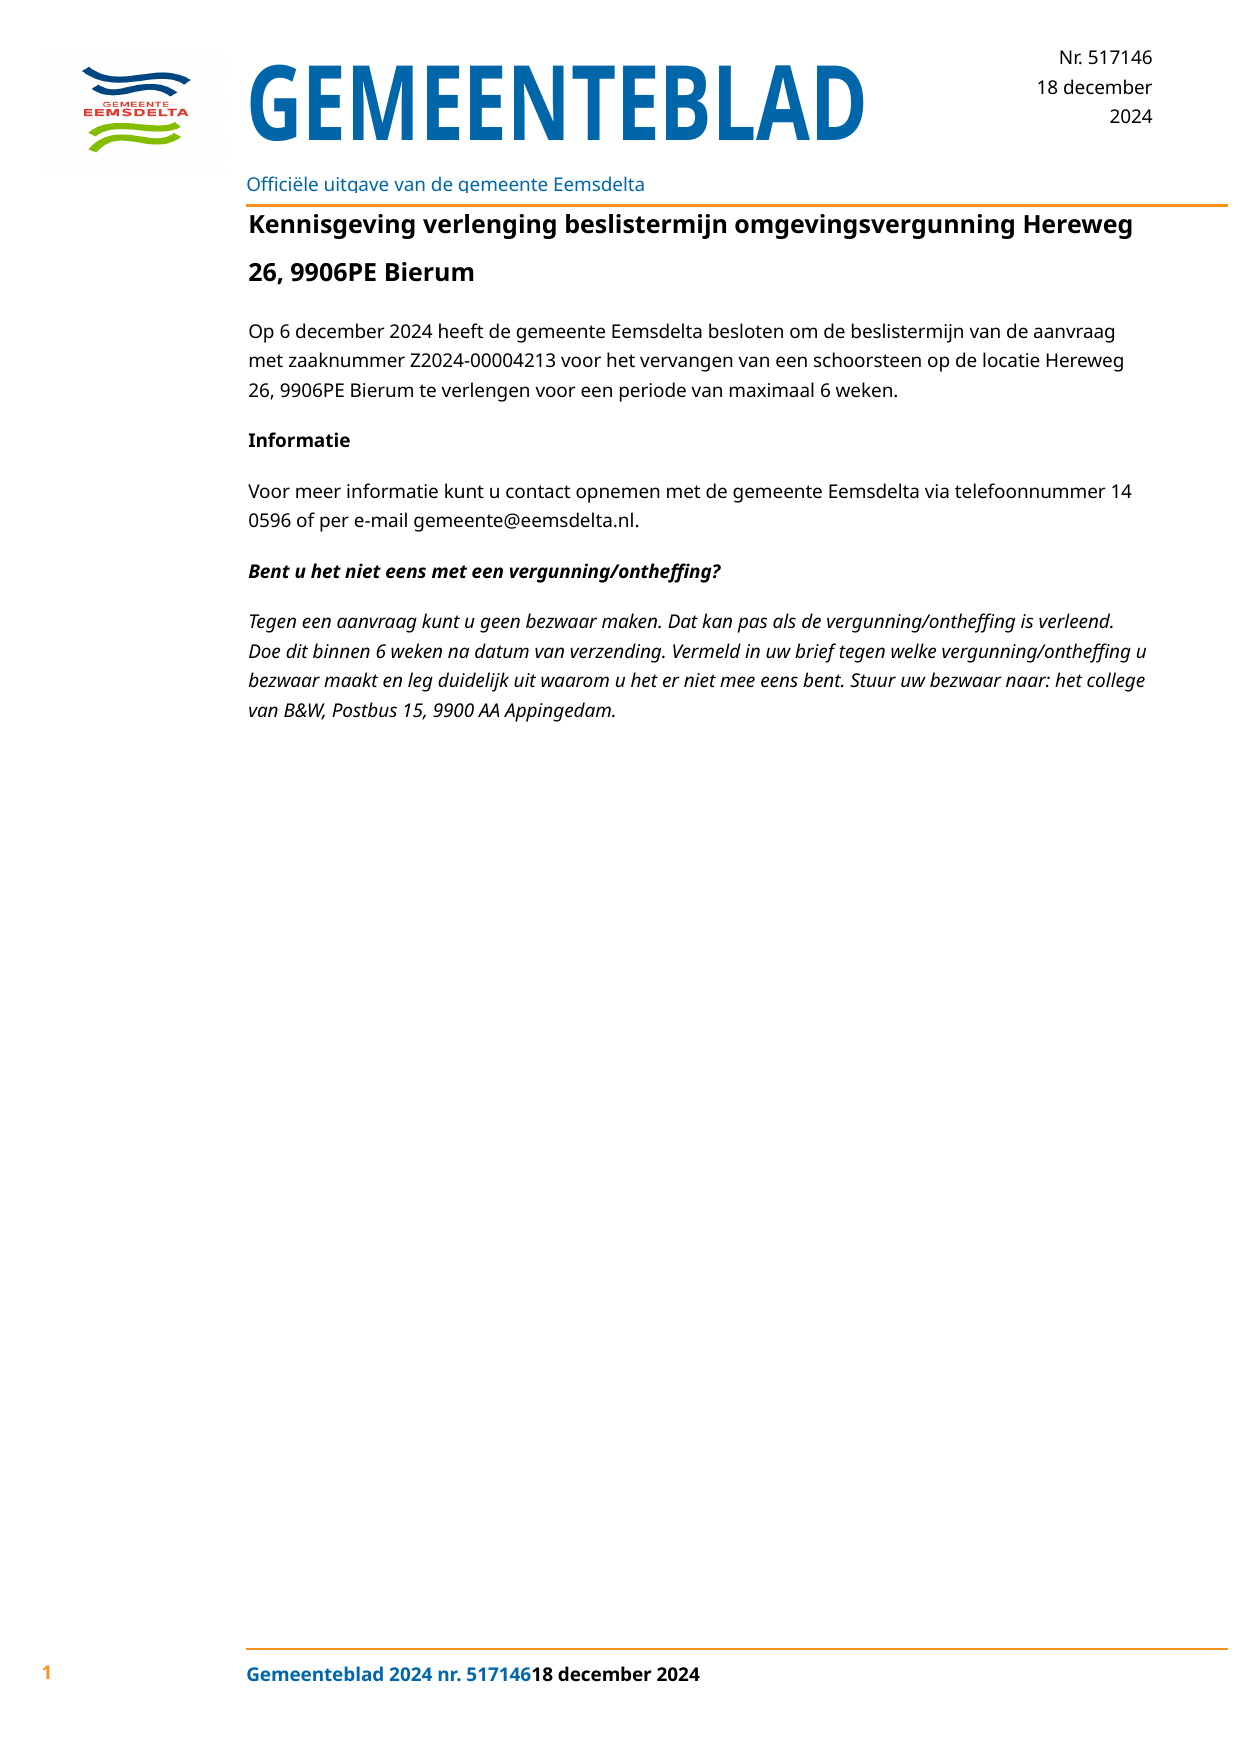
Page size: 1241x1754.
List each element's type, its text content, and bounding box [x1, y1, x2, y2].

text Bent u het niet eens met een vergunning/ontheffing? [248, 558, 1152, 584]
text Kennisgeving verlenging beslistermijn omgevingsvergunning Hereweg 26, 9906PE Bierum [248, 207, 1152, 288]
picture [41, 47, 231, 172]
text Tegen een aanvraag kunt u geen bezwaar maken. Dat kan pas als de vergunning/ontheffing is verleend. Doe dit binnen 6 weken na datum van verzending. Vermeld in uw brief tegen welke vergunning/ontheffing u bezwaar maakt en leg duidelijk uit waarom u het er niet mee eens bent. Stuur uw bezwaar naar: het college van B&W, Postbus 15, 9900 AA Appingedam. [248, 608, 1152, 723]
text Voor meer informatie kunt u contact opnemen met de gemeente Eemsdelta via telefoonnummer 14 0596 of per e-mail gemeente@eemsdelta.nl. [248, 478, 1152, 533]
text Informatie [248, 427, 1152, 453]
text Op 6 december 2024 heeft de gemeente Eemsdelta besloten om de beslistermijn van de aanvraag met zaaknummer Z2024-00004213 voor het vervangen van een schoorsteen op de locatie Hereweg 26, 9906PE Bierum te verlengen voor een periode van maximaal 6 weken. [248, 318, 1152, 403]
